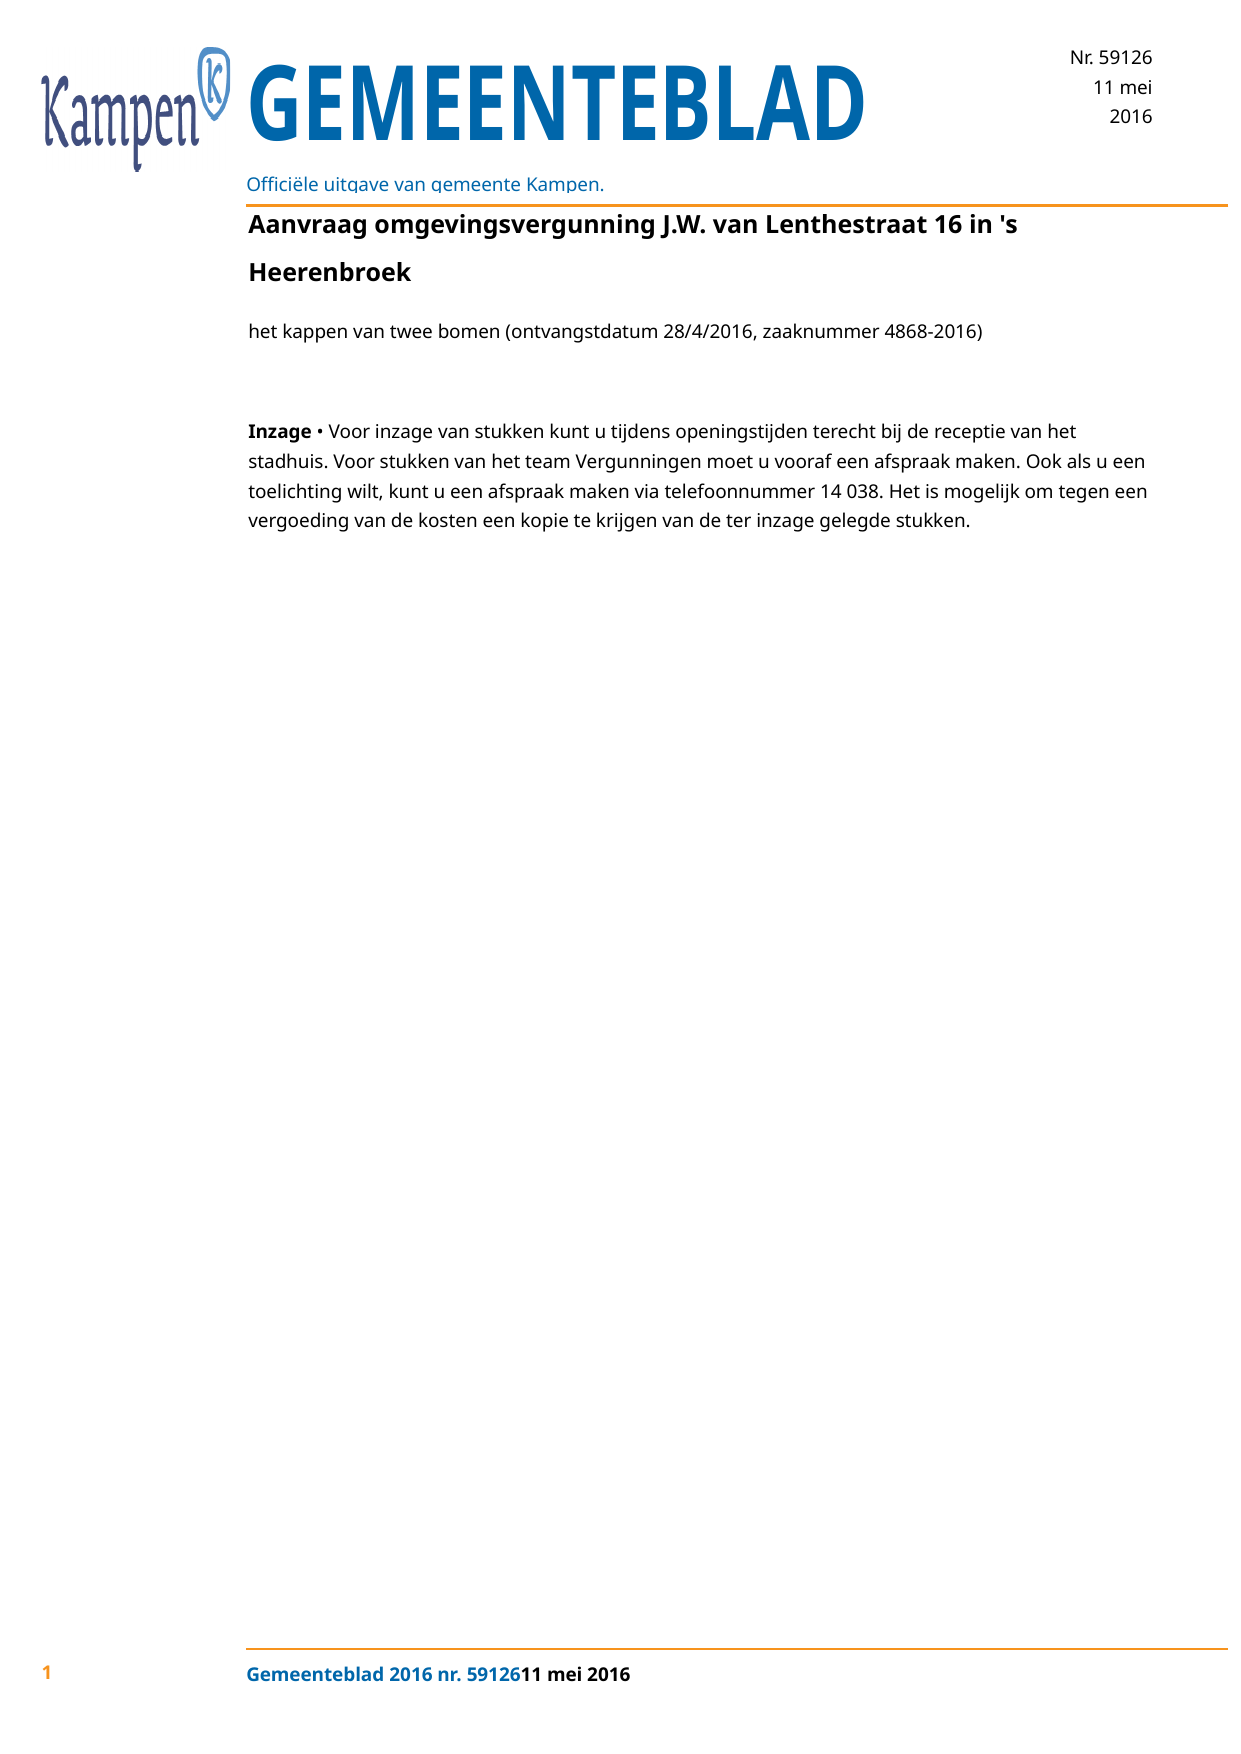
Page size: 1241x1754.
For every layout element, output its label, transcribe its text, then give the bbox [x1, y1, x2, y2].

text Aanvraag omgevingsvergunning J.W. van Lenthestraat 16 in 's Heerenbroek [248, 207, 1152, 288]
text het kappen van twee bomen (ontvangstdatum 28/4/2016, zaaknummer 4868-2016) [248, 318, 1152, 344]
picture [41, 47, 231, 172]
text Inzage • Voor inzage van stukken kunt u tijdens openingstijden terecht bij de receptie van het stadhuis. Voor stukken van het team Vergunningen moet u vooraf een afspraak maken. Ook als u een toelichting wilt, kunt u een afspraak maken via telefoonnummer 14 038. Het is mogelijk om tegen een vergoeding van de kosten een kopie te krijgen van de ter inzage gelegde stukken. [248, 419, 1152, 533]
